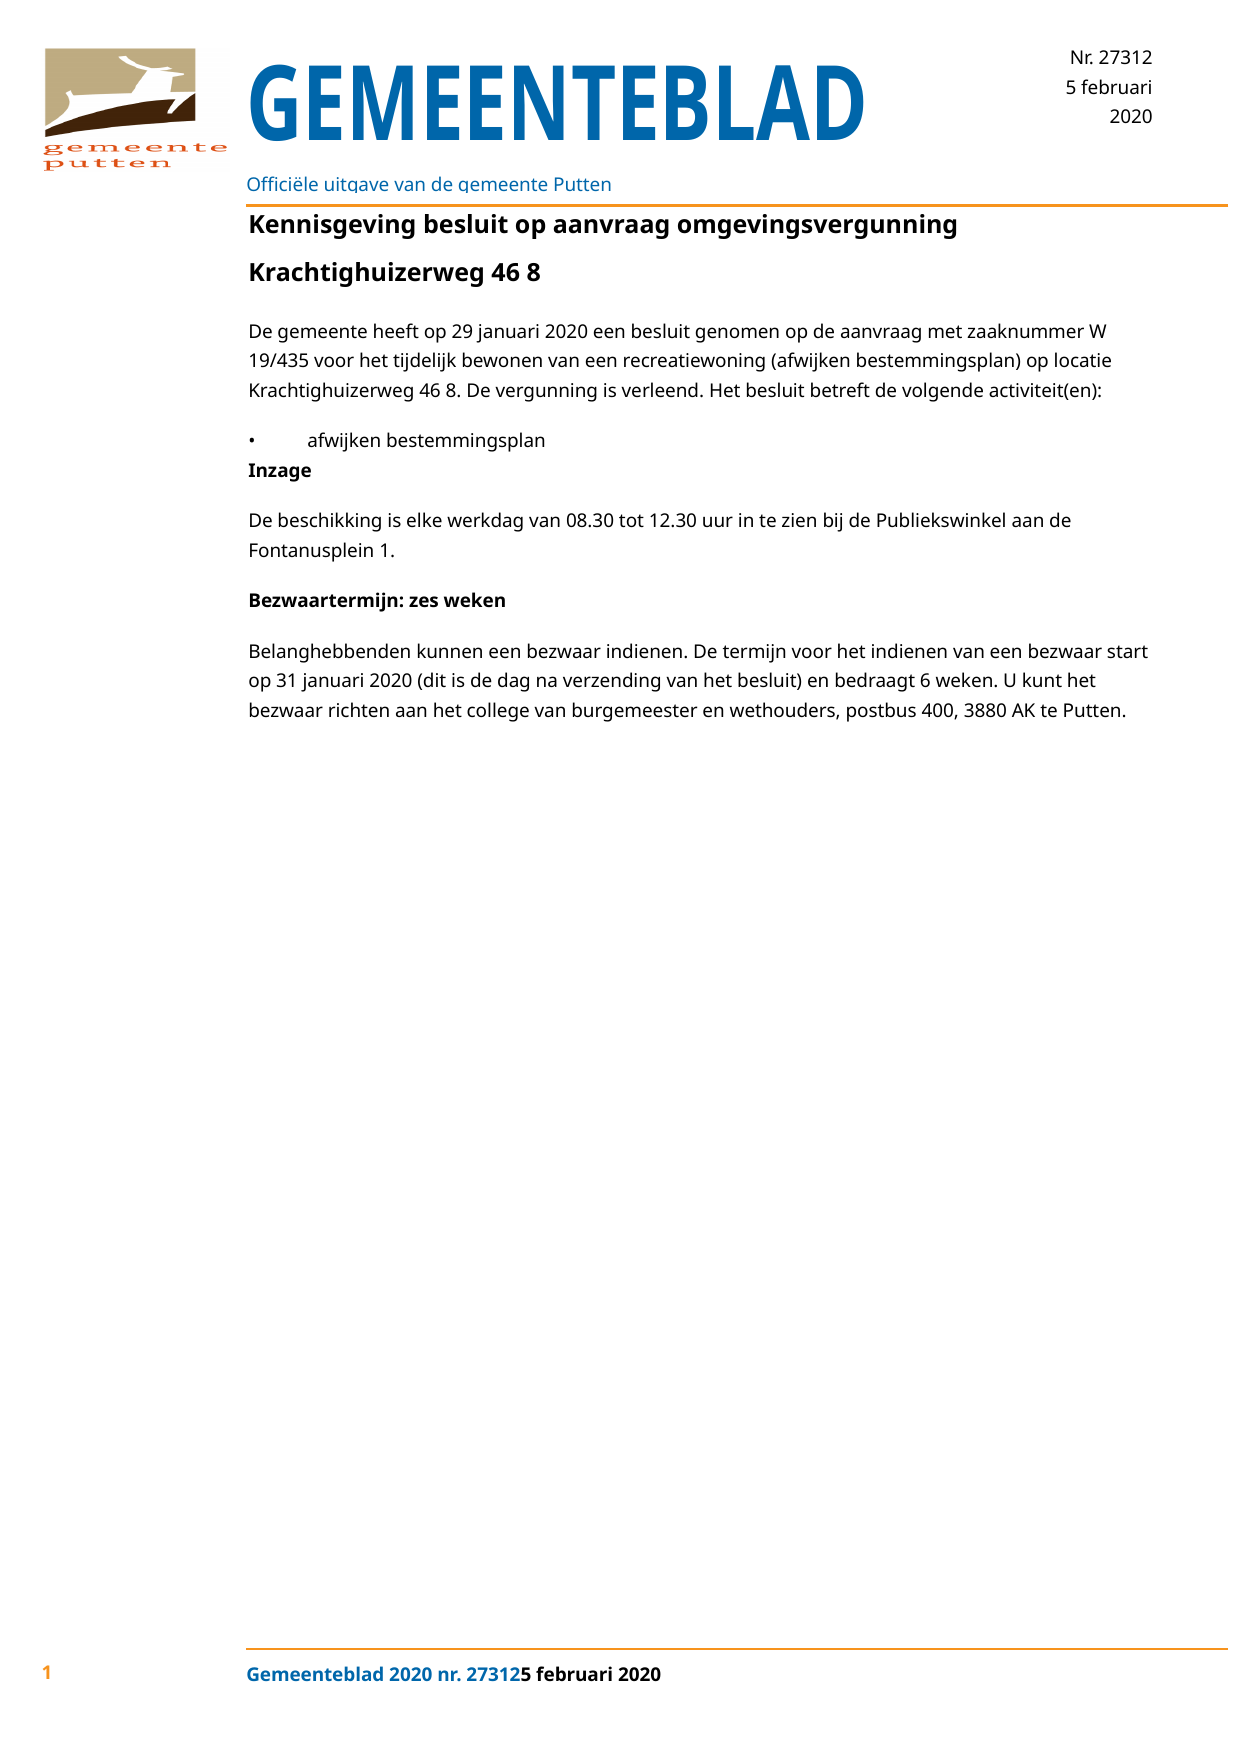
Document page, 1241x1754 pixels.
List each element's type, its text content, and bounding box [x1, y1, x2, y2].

picture [41, 47, 231, 172]
text Kennisgeving besluit op aanvraag omgevingsvergunning Krachtighuizerweg 46 8 [248, 207, 1152, 288]
list afwijken bestemmingsplan [248, 427, 1152, 453]
text Inzage [248, 457, 1152, 483]
text De beschikking is elke werkdag van 08.30 tot 12.30 uur in te zien bij de Publiekswinkel aan de Fontanusplein 1. [248, 507, 1152, 563]
text De gemeente heeft op 29 januari 2020 een besluit genomen op de aanvraag met zaaknummer W 19/435 voor het tijdelijk bewonen van een recreatiewoning (afwijken bestemmingsplan) op locatie Krachtighuizerweg 46 8. De vergunning is verleend. Het besluit betreft de volgende activiteit(en): [248, 318, 1152, 403]
text Bezwaartermijn: zes weken [248, 587, 1152, 613]
text Belanghebbenden kunnen een bezwaar indienen. De termijn voor het indienen van een bezwaar start op 31 januari 2020 (dit is de dag na verzending van het besluit) en bedraagt 6 weken. U kunt het bezwaar richten aan het college van burgemeester en wethouders, postbus 400, 3880 AK te Putten. [248, 638, 1152, 723]
